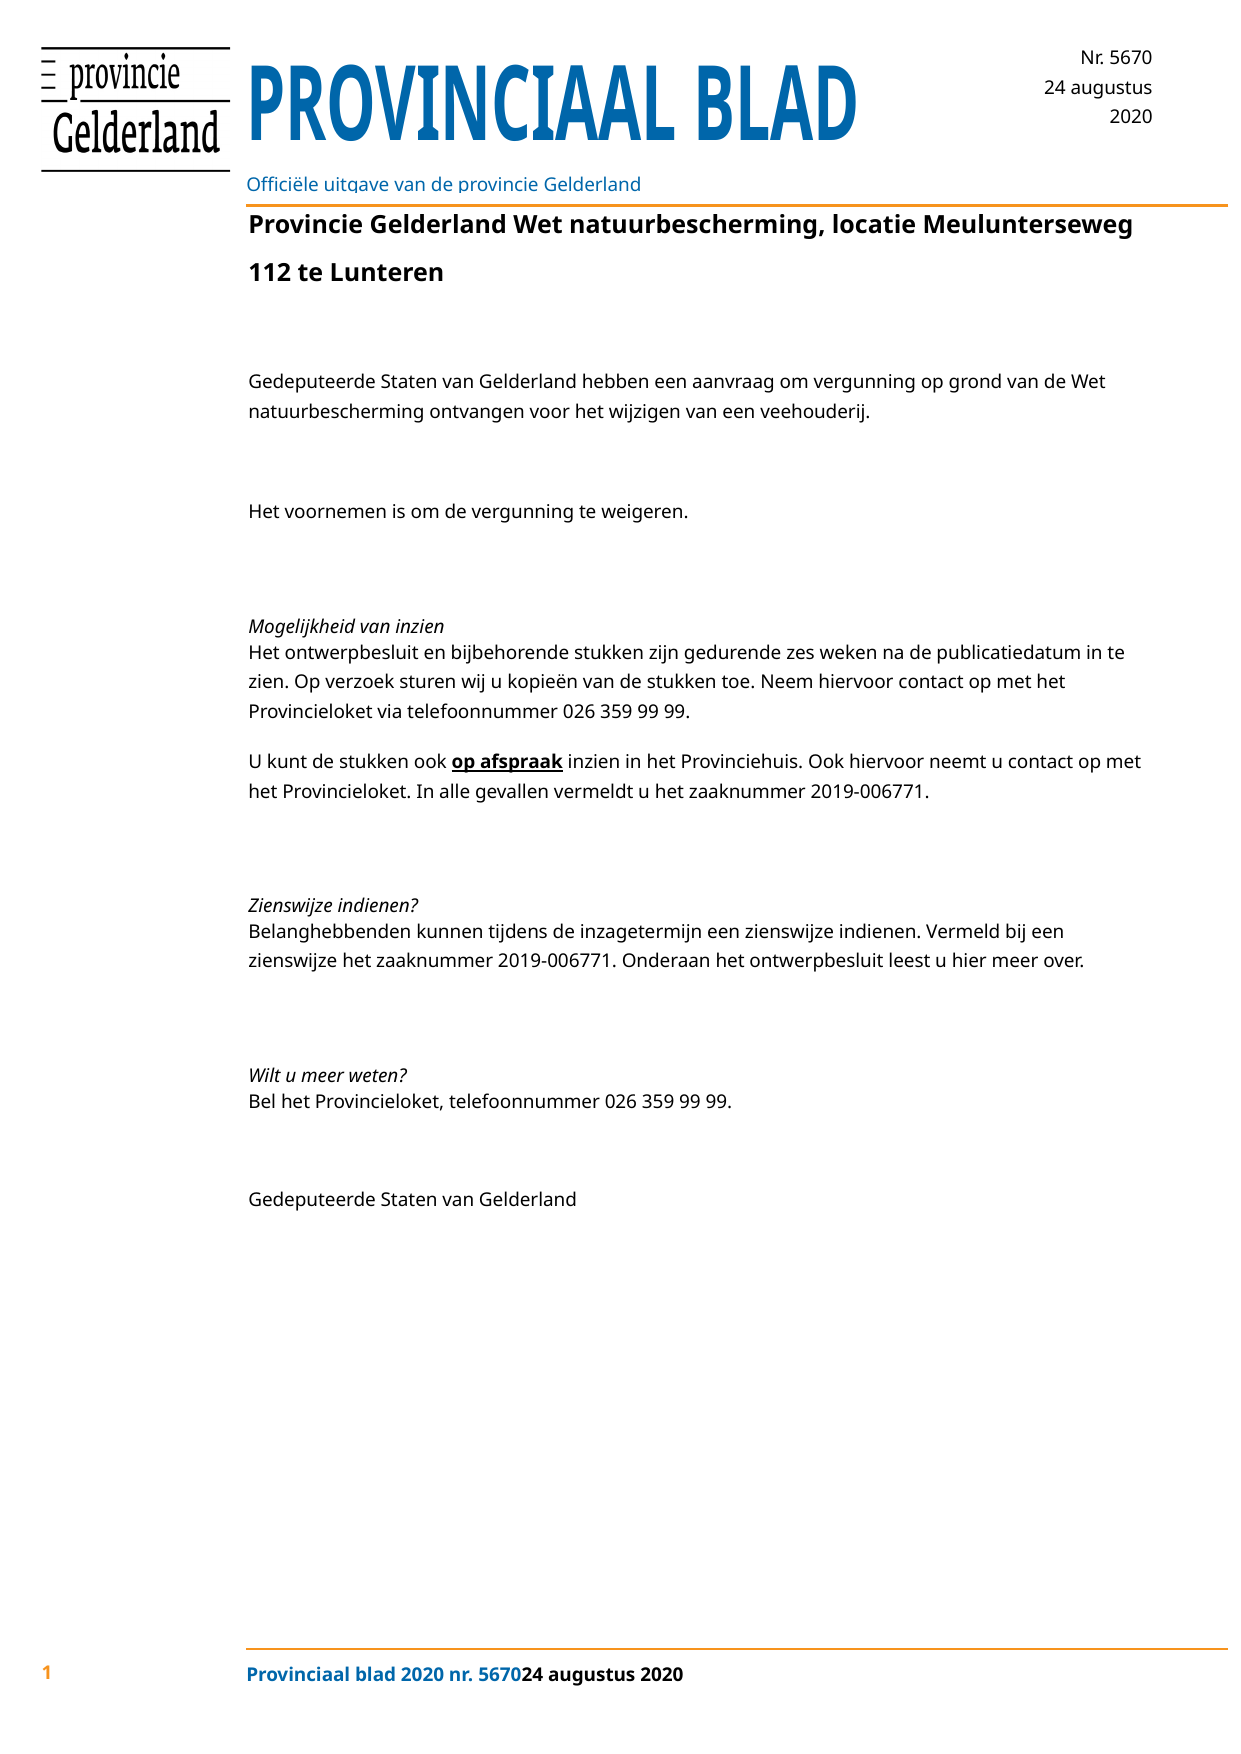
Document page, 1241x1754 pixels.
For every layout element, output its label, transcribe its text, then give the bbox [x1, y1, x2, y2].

text Mogelijkheid van inzien [248, 613, 1152, 639]
text Provincie Gelderland Wet natuurbescherming, locatie Meulunterseweg 112 te Lunteren [248, 207, 1152, 288]
text Belanghebbenden kunnen tijdens de inzagetermijn een zienswijze indienen. Vermeld bij een zienswijze het zaaknummer 2019-006771. Onderaan het ontwerpbesluit leest u hier meer over. [248, 918, 1152, 973]
text Gedeputeerde Staten van Gelderland [248, 1186, 1152, 1212]
text U kunt de stukken ook op afspraak inzien in het Provinciehuis. Ook hiervoor neemt u contact op met het Provincieloket. In alle gevallen vermeldt u het zaaknummer 2019-006771. [248, 748, 1152, 804]
text Bel het Provincieloket, telefoonnummer 026 359 99 99. [248, 1088, 1152, 1113]
text Gedeputeerde Staten van Gelderland hebben een aanvraag om vergunning op grond van de Wet natuurbescherming ontvangen voor het wijzigen van een veehouderij. [248, 368, 1152, 424]
text Wilt u meer weten? [248, 1062, 1152, 1088]
text Het voornemen is om de vergunning te weigeren. [248, 499, 1152, 524]
text Het ontwerpbesluit en bijbehorende stukken zijn gedurende zes weken na de publicatiedatum in te zien. Op verzoek sturen wij u kopieën van de stukken toe. Neem hiervoor contact op met het Provincieloket via telefoonnummer 026 359 99 99. [248, 639, 1152, 724]
picture [41, 47, 231, 172]
text Zienswijze indienen? [248, 892, 1152, 918]
